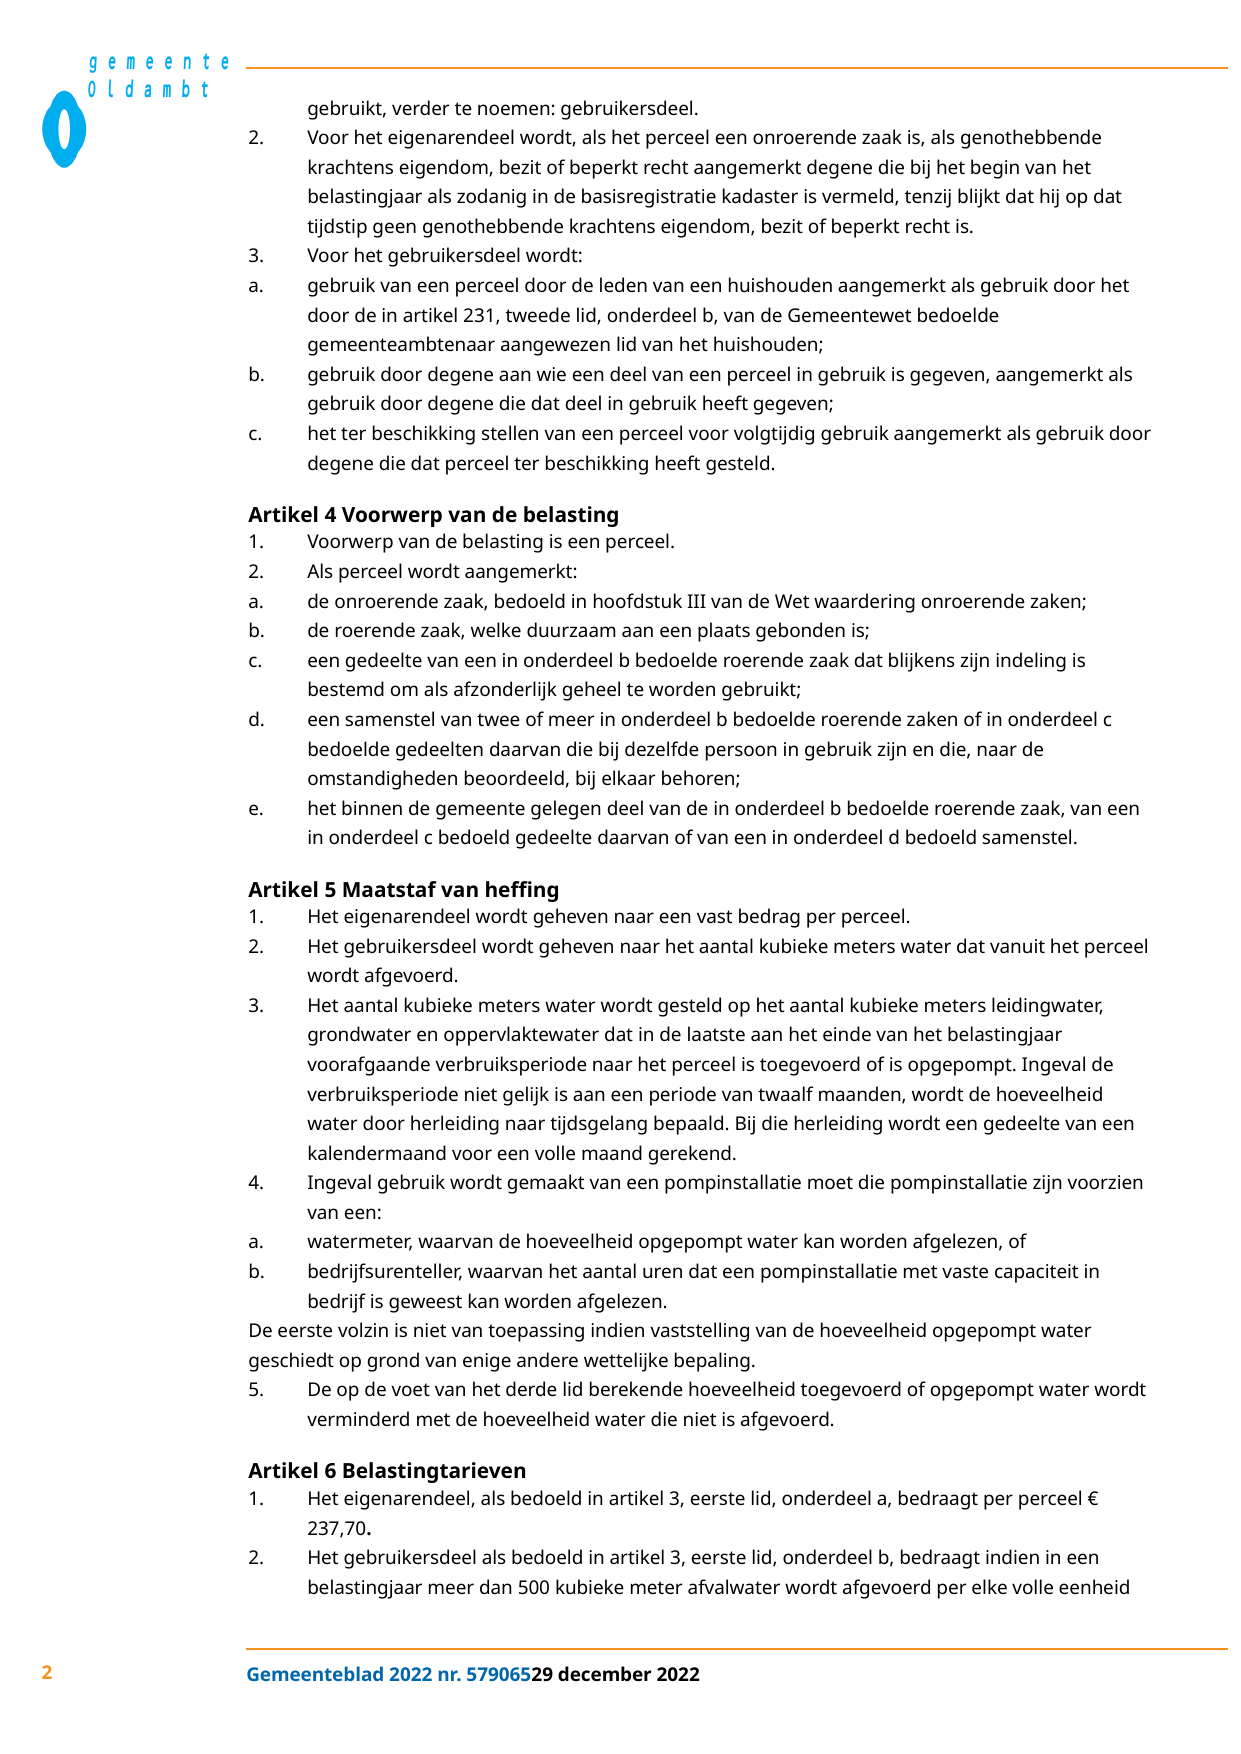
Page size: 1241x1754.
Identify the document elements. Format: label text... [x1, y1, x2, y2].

list Voor het eigenarendeel wordt, als het perceel een onroerende zaak is, als genothebbende krachtens eigendom, bezit of beperkt recht aangemerkt degene die bij het begin van het belastingjaar als zodanig in de basisregistratie kadaster is vermeld, tenzij blijkt dat hij op dat tijdstip geen genothebbende krachtens eigendom, bezit of beperkt recht is. [248, 124, 1152, 239]
text Artikel 6 Belastingtarieven [248, 1457, 1152, 1485]
list watermeter, waarvan de hoeveelheid opgepompt water kan worden afgelezen, of [248, 1229, 1152, 1254]
picture [41, 47, 231, 172]
list Het eigenarendeel wordt geheven naar een vast bedrag per perceel. [248, 903, 1152, 929]
list gebruik van een perceel door de leden van een huishouden aangemerkt als gebruik door het door de in artikel 231, tweede lid, onderdeel b, van de Gemeentewet bedoelde gemeenteambtenaar aangewezen lid van het huishouden; [248, 272, 1152, 357]
list gebruikt, verder te noemen: gebruikersdeel. [248, 95, 1152, 121]
text Artikel 4 Voorwerp van de belasting [248, 500, 1152, 529]
text De eerste volzin is niet van toepassing indien vaststelling van de hoeveelheid opgepompt water geschiedt op grond van enige andere wettelijke bepaling. [248, 1317, 1152, 1373]
list Het gebruikersdeel als bedoeld in artikel 3, eerste lid, onderdeel b, bedraagt indien in een belastingjaar meer dan 500 kubieke meter afvalwater wordt afgevoerd per elke volle eenheid [248, 1544, 1152, 1599]
list gebruik door degene aan wie een deel van een perceel in gebruik is gegeven, aangemerkt als gebruik door degene die dat deel in gebruik heeft gegeven; [248, 361, 1152, 416]
list de roerende zaak, welke duurzaam aan een plaats gebonden is; [248, 617, 1152, 643]
list Voor het gebruikersdeel wordt: [248, 243, 1152, 268]
list de onroerende zaak, bedoeld in hoofdstuk III van de Wet waardering onroerende zaken; [248, 588, 1152, 613]
list bedrijfsurenteller, waarvan het aantal uren dat een pompinstallatie met vaste capaciteit in bedrijf is geweest kan worden afgelezen. [248, 1258, 1152, 1314]
list Voorwerp van de belasting is een perceel. [248, 529, 1152, 554]
list een samenstel van twee of meer in onderdeel b bedoelde roerende zaken of in onderdeel c bedoelde gedeelten daarvan die bij dezelfde persoon in gebruik zijn en die, naar de omstandigheden beoordeeld, bij elkaar behoren; [248, 706, 1152, 791]
list Het aantal kubieke meters water wordt gesteld op het aantal kubieke meters leidingwater, grondwater en oppervlaktewater dat in de laatste aan het einde van het belastingjaar voorafgaande verbruiksperiode naar het perceel is toegevoerd of is opgepompt. Ingeval de verbruiksperiode niet gelijk is aan een periode van twaalf maanden, wordt de hoeveelheid water door herleiding naar tijdsgelang bepaald. Bij die herleiding wordt een gedeelte van een kalendermaand voor een volle maand gerekend. [248, 992, 1152, 1166]
list het binnen de gemeente gelegen deel van de in onderdeel b bedoelde roerende zaak, van een in onderdeel c bedoeld gedeelte daarvan of van een in onderdeel d bedoeld samenstel. [248, 795, 1152, 850]
text Artikel 5 Maatstaf van heffing [248, 875, 1152, 903]
list Het gebruikersdeel wordt geheven naar het aantal kubieke meters water dat vanuit het perceel wordt afgevoerd. [248, 933, 1152, 988]
list Als perceel wordt aangemerkt: [248, 558, 1152, 584]
list De op de voet van het derde lid berekende hoeveelheid toegevoerd of opgepompt water wordt verminderd met de hoeveelheid water die niet is afgevoerd. [248, 1377, 1152, 1432]
list het ter beschikking stellen van een perceel voor volgtijdig gebruik aangemerkt als gebruik door degene die dat perceel ter beschikking heeft gesteld. [248, 420, 1152, 476]
list Ingeval gebruik wordt gemaakt van een pompinstallatie moet die pompinstallatie zijn voorzien van een: [248, 1169, 1152, 1225]
list Het eigenarendeel, als bedoeld in artikel 3, eerste lid, onderdeel a, bedraagt per perceel € 237,70. [248, 1485, 1152, 1540]
list een gedeelte van een in onderdeel b bedoelde roerende zaak dat blijkens zijn indeling is bestemd om als afzonderlijk geheel te worden gebruikt; [248, 647, 1152, 702]
